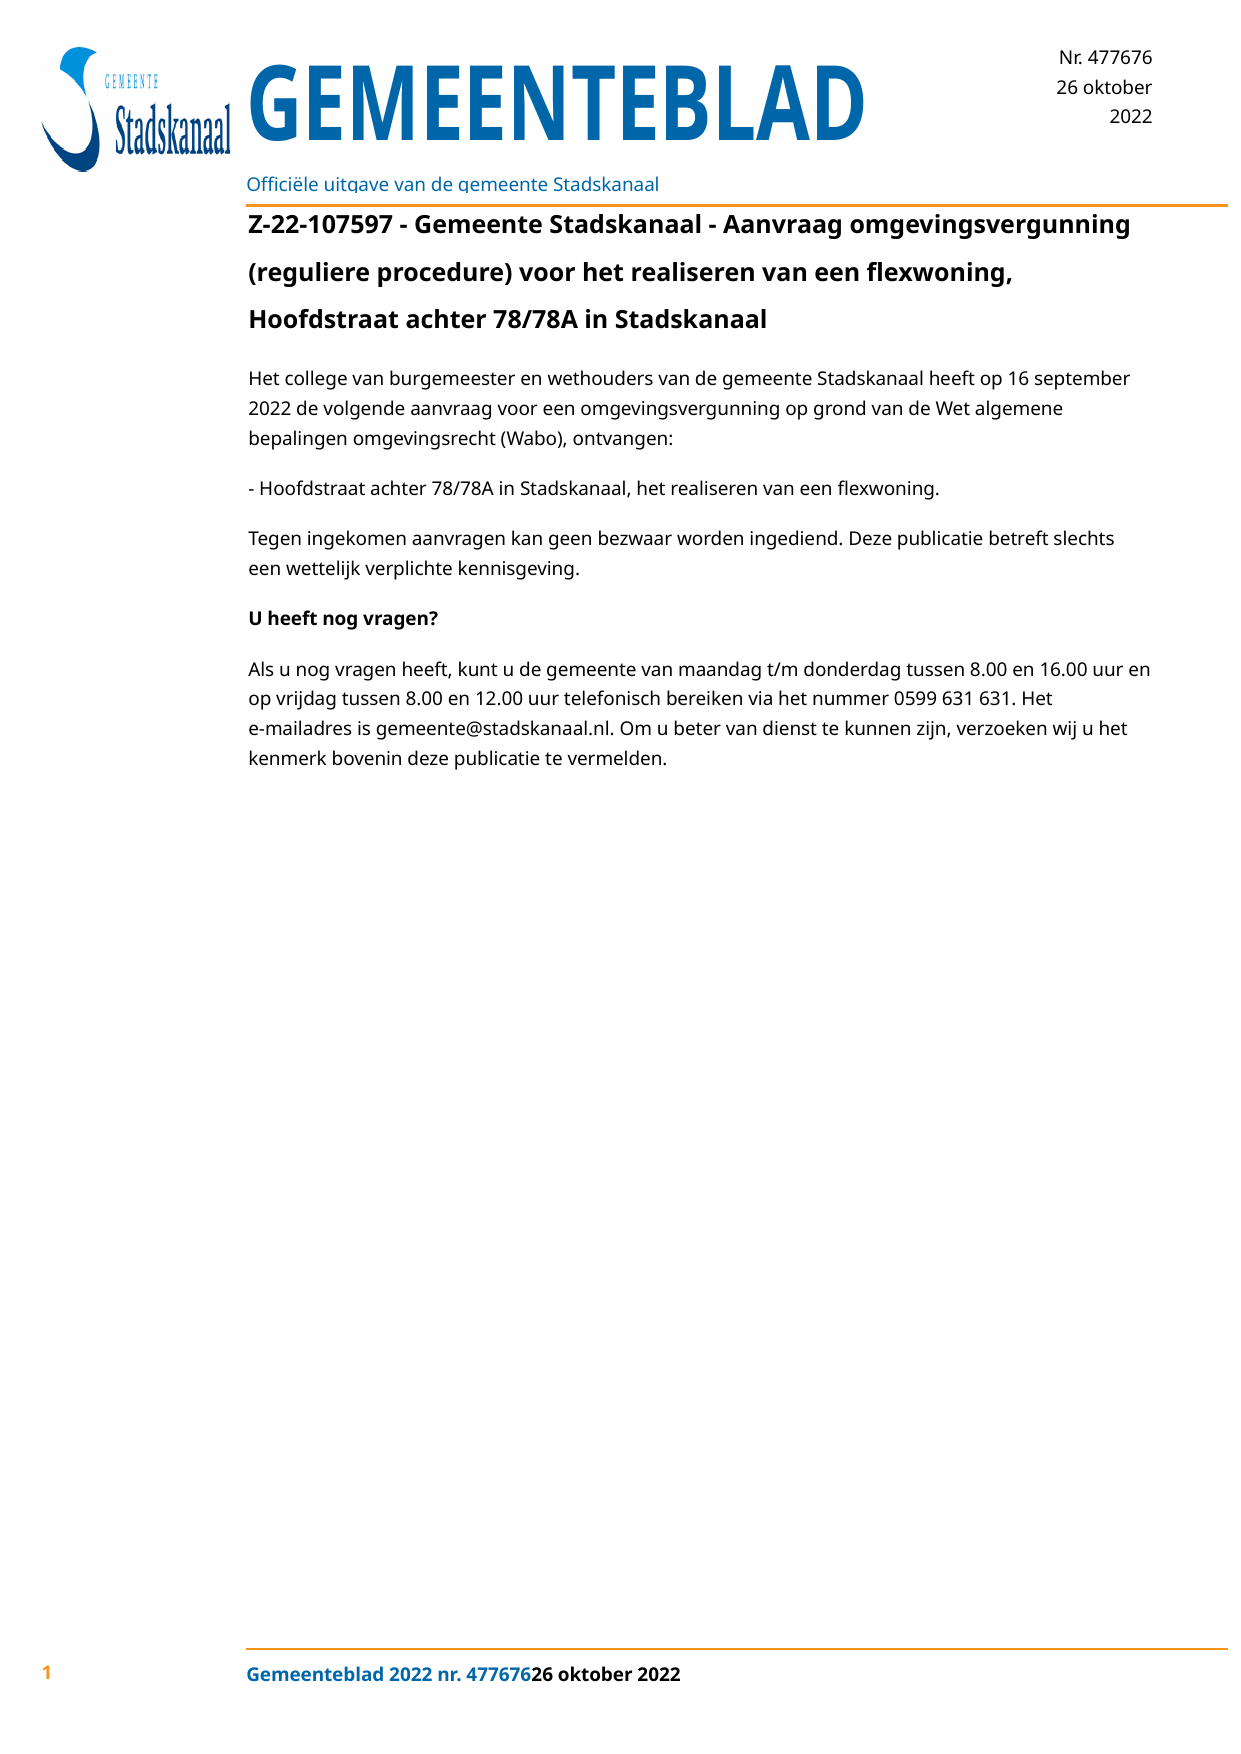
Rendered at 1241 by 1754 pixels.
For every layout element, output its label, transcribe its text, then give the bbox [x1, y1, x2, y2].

text Z-22-107597 - Gemeente Stadskanaal - Aanvraag omgevingsvergunning (reguliere procedure) voor het realiseren van een flexwoning, Hoofdstraat achter 78/78A in Stadskanaal [248, 207, 1152, 336]
text Als u nog vragen heeft, kunt u de gemeente van maandag t/m donderdag tussen 8.00 en 16.00 uur en op vrijdag tussen 8.00 en 12.00 uur telefonisch bereiken via het nummer 0599 631 631. Het e‑mailadres is gemeente@stadskanaal.nl. Om u beter van dienst te kunnen zijn, verzoeken wij u het kenmerk bovenin deze publicatie te vermelden. [248, 656, 1152, 770]
text Het college van burgemeester en wethouders van de gemeente Stadskanaal heeft op 16 september 2022 de volgende aanvraag voor een omgevingsvergunning op grond van de Wet algemene bepalingen omgevingsrecht (Wabo), ontvangen: [248, 366, 1152, 450]
text U heeft nog vragen? [248, 606, 1152, 631]
picture [41, 47, 231, 172]
text - Hoofdstraat achter 78/78A in Stadskanaal, het realiseren van een flexwoning. [248, 475, 1152, 501]
text Tegen ingekomen aanvragen kan geen bezwaar worden ingediend. Deze publicatie betreft slechts een wettelijk verplichte kennisgeving. [248, 526, 1152, 581]
